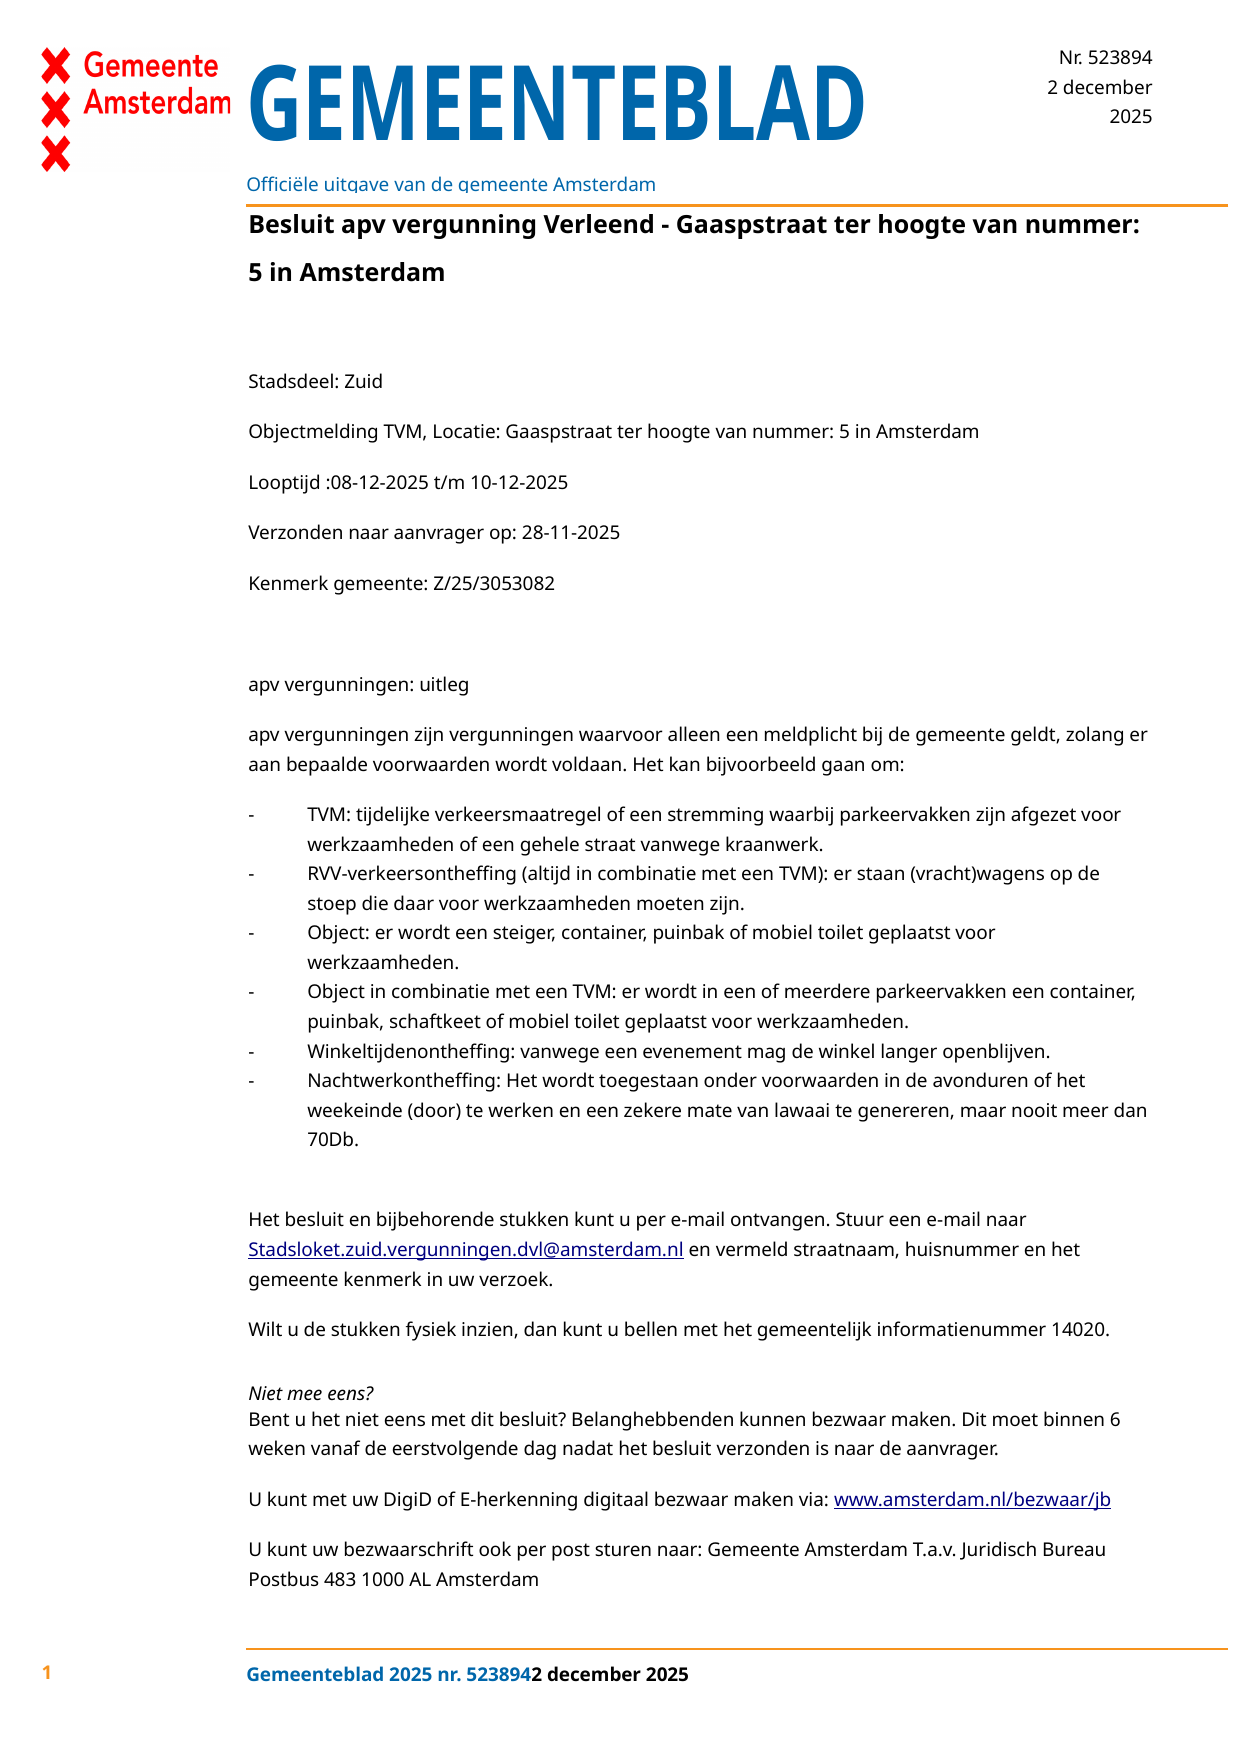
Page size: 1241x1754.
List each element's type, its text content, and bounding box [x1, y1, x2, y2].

text Besluit apv vergunning Verleend - Gaaspstraat ter hoogte van nummer: 5 in Amsterdam [248, 207, 1152, 288]
text Objectmelding TVM, Locatie: Gaaspstraat ter hoogte van nummer: 5 in Amsterdam [248, 419, 1152, 444]
text apv vergunningen zijn vergunningen waarvoor alleen een meldplicht bij de gemeente geldt, zolang er aan bepaalde voorwaarden wordt voldaan. Het kan bijvoorbeeld gaan om: [248, 721, 1152, 777]
text Bent u het niet eens met dit besluit? Belanghebbenden kunnen bezwaar maken. Dit moet binnen 6 weken vanaf de eerstvolgende dag nadat het besluit verzonden is naar de aanvrager. [248, 1406, 1152, 1461]
text apv vergunningen: uitleg [248, 671, 1152, 697]
text U kunt met uw DigiD of E-herkenning digitaal bezwaar maken via: www.amsterdam.nl/bezwaar/jb [248, 1486, 1152, 1512]
text Het besluit en bijbehorende stukken kunt u per e-mail ontvangen. Stuur een e-mail naar Stadsloket.zuid.vergunningen.dvl@amsterdam.nl en vermeld straatnaam, huisnummer en het gemeente kenmerk in uw verzoek. [248, 1207, 1152, 1292]
text U kunt uw bezwaarschrift ook per post sturen naar: Gemeente Amsterdam T.a.v. Juridisch Bureau Postbus 483 1000 AL Amsterdam [248, 1536, 1152, 1592]
text Verzonden naar aanvrager op: 28-11-2025 [248, 519, 1152, 545]
text Wilt u de stukken fysiek inzien, dan kunt u bellen met het gemeentelijk informatienummer 14020. [248, 1316, 1152, 1342]
list Nachtwerkontheffing: Het wordt toegestaan onder voorwaarden in de avonduren of het weekeinde (door) te werken en een zekere mate van lawaai te genereren, maar nooit meer dan 70Db. [248, 1067, 1152, 1152]
text Stadsdeel: Zuid [248, 368, 1152, 394]
text Looptijd :08-12-2025 t/m 10-12-2025 [248, 469, 1152, 495]
text Kenmerk gemeente: Z/25/3053082 [248, 570, 1152, 596]
list Winkeltijdenontheffing: vanwege een evenement mag de winkel langer openblijven. [248, 1038, 1152, 1064]
list TVM: tijdelijke verkeersmaatregel of een stremming waarbij parkeervakken zijn afgezet voor werkzaamheden of een gehele straat vanwege kraanwerk. [248, 801, 1152, 857]
list Object: er wordt een steiger, container, puinbak of mobiel toilet geplaatst voor werkzaamheden. [248, 919, 1152, 975]
picture [41, 47, 231, 172]
list RVV-verkeersontheffing (altijd in combinatie met een TVM): er staan (vracht)wagens op de stoep die daar voor werkzaamheden moeten zijn. [248, 860, 1152, 916]
text Niet mee eens? [248, 1380, 1152, 1406]
list Object in combinatie met een TVM: er wordt in een of meerdere parkeervakken een container, puinbak, schaftkeet of mobiel toilet geplaatst voor werkzaamheden. [248, 979, 1152, 1034]
